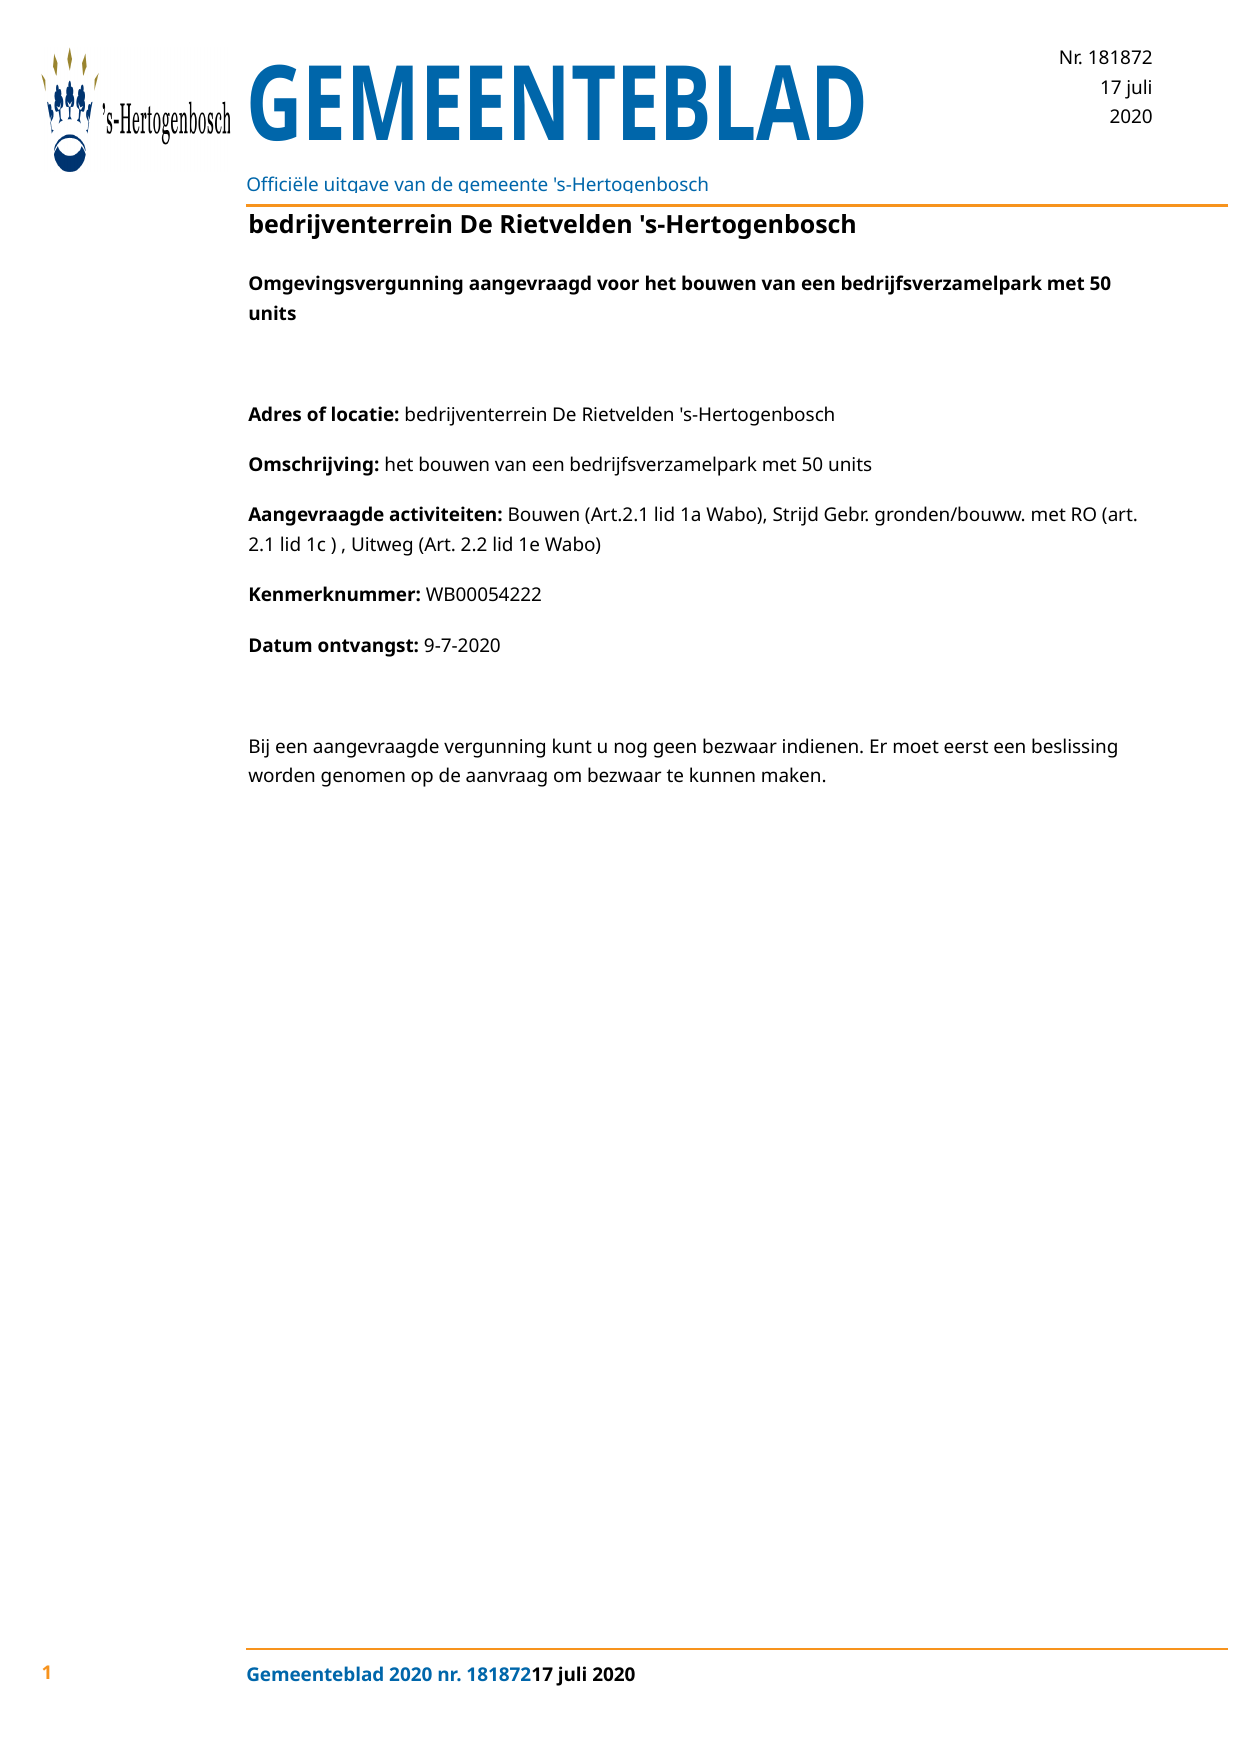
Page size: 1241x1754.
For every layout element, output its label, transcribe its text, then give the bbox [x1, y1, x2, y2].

text bedrijventerrein De Rietvelden 's-Hertogenbosch [248, 207, 1152, 241]
text Kenmerknummer: WB00054222 [248, 582, 1152, 607]
text Bij een aangevraagde vergunning kunt u nog geen bezwaar indienen. Er moet eerst een beslissing worden genomen op de aanvraag om bezwaar te kunnen maken. [248, 733, 1152, 788]
text Omschrijving: het bouwen van een bedrijfsverzamelpark met 50 units [248, 451, 1152, 477]
text Adres of locatie: bedrijventerrein De Rietvelden 's-Hertogenbosch [248, 401, 1152, 426]
text Aangevraagde activiteiten: Bouwen (Art.2.1 lid 1a Wabo), Strijd Gebr. gronden/bouww. met RO (art. 2.1 lid 1c ) , Uitweg (Art. 2.2 lid 1e Wabo) [248, 502, 1152, 557]
text Datum ontvangst: 9-7-2020 [248, 632, 1152, 658]
picture [41, 47, 231, 172]
text Omgevingsvergunning aangevraagd voor het bouwen van een bedrijfsverzamelpark met 50 units [248, 270, 1152, 326]
